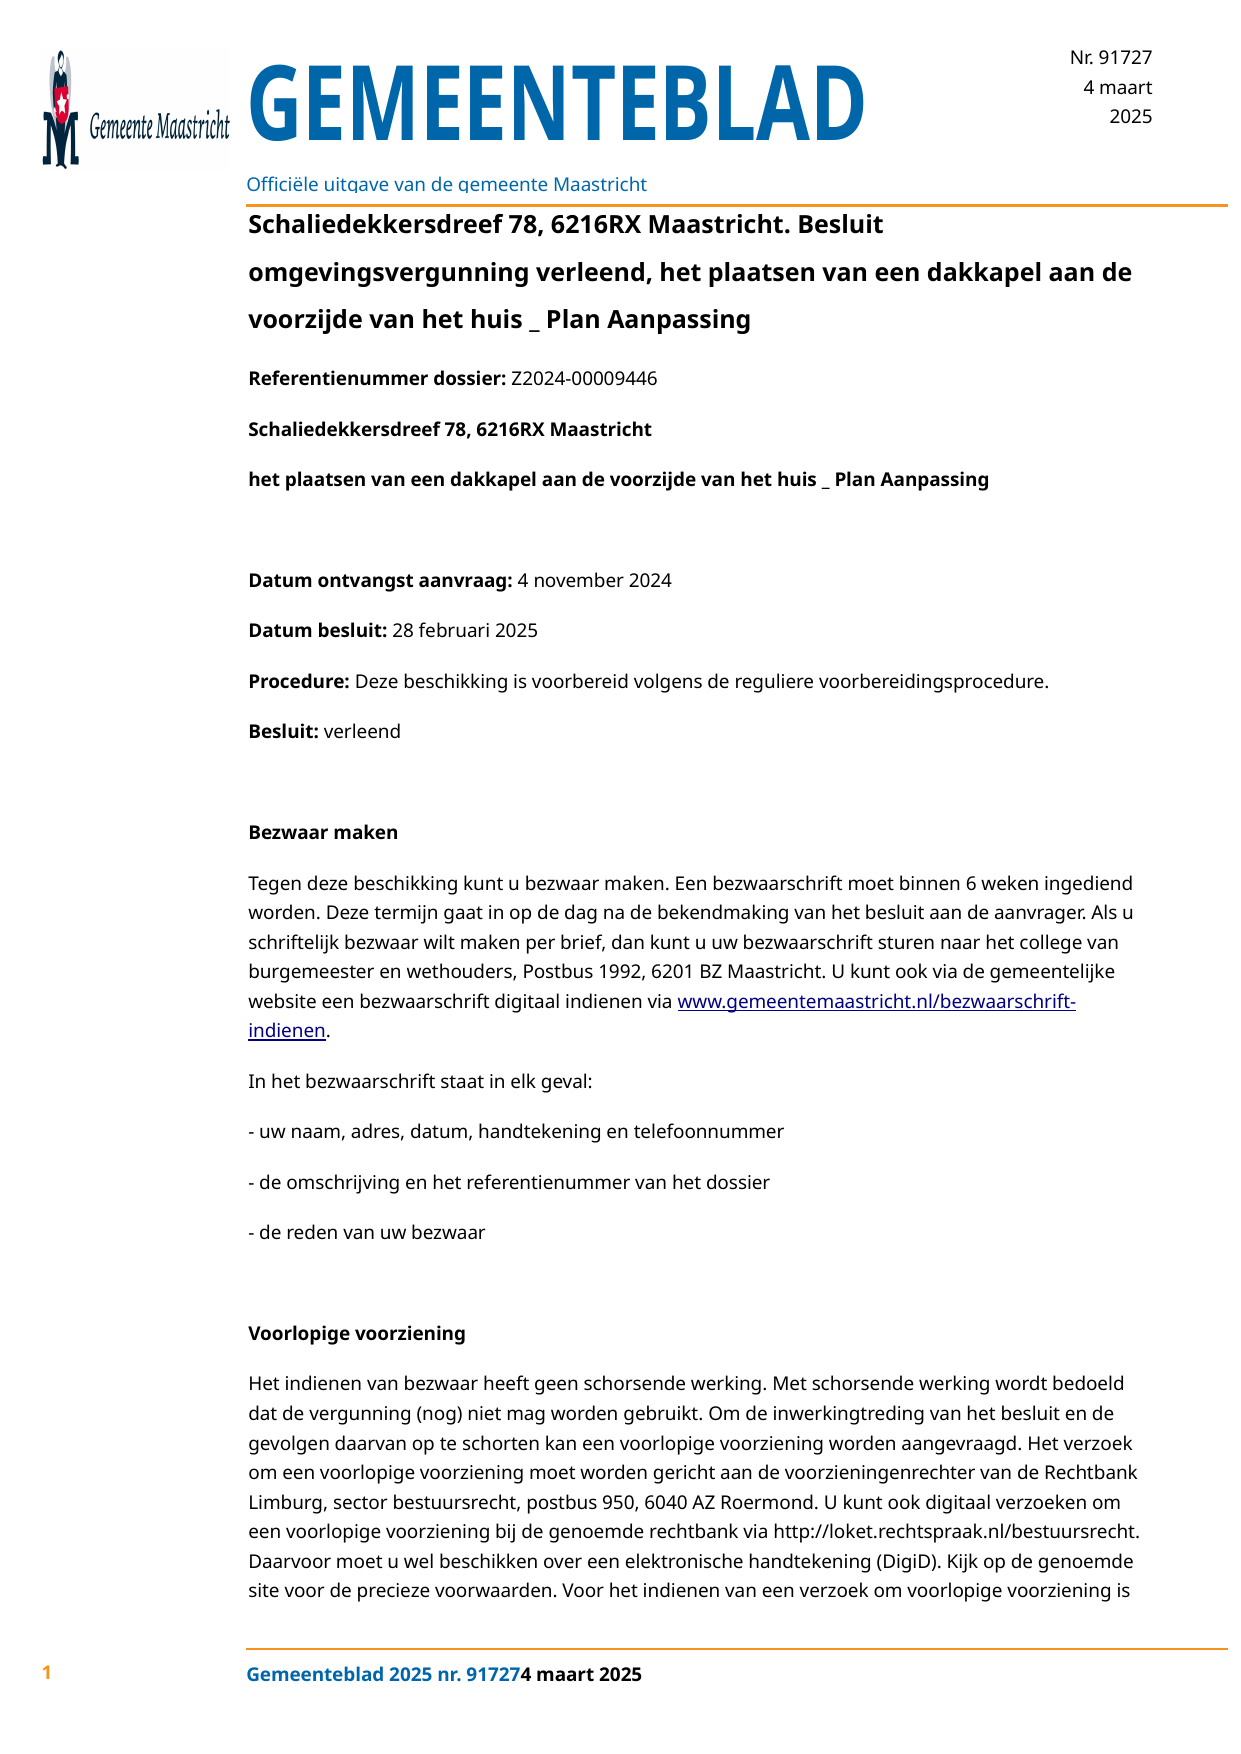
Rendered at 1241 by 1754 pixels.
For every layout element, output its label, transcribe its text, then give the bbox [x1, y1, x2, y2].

text In het bezwaarschrift staat in elk geval: [248, 1068, 1152, 1094]
text Schaliedekkersdreef 78, 6216RX Maastricht. Besluit omgevingsvergunning verleend, het plaatsen van een dakkapel aan de voorzijde van het huis _ Plan Aanpassing [248, 207, 1152, 336]
text het plaatsen van een dakkapel aan de voorzijde van het huis _ Plan Aanpassing [248, 466, 1152, 492]
text - uw naam, adres, datum, handtekening en telefoonnummer [248, 1118, 1152, 1144]
text Procedure: Deze beschikking is voorbereid volgens de reguliere voorbereidingsprocedure. [248, 668, 1152, 694]
text - de omschrijving en het referentienummer van het dossier [248, 1169, 1152, 1194]
text Voorlopige voorziening [248, 1320, 1152, 1346]
picture [41, 47, 231, 172]
text Datum ontvangst aanvraag: 4 november 2024 [248, 567, 1152, 593]
text - de reden van uw bezwaar [248, 1219, 1152, 1245]
text Bezwaar maken [248, 819, 1152, 845]
text Besluit: verleend [248, 718, 1152, 744]
text Tegen deze beschikking kunt u bezwaar maken. Een bezwaarschrift moet binnen 6 weken ingediend worden. Deze termijn gaat in op de dag na de bekendmaking van het besluit aan de aanvrager. Als u schriftelijk bezwaar wilt maken per brief, dan kunt u uw bezwaarschrift sturen naar het college van burgemeester en wethouders, Postbus 1992, 6201 BZ Maastricht. U kunt ook via de gemeentelijke website een bezwaarschrift digitaal indienen via www.gemeentemaastricht.nl/bezwaarschrift-indienen. [248, 870, 1152, 1043]
text Datum besluit: 28 februari 2025 [248, 618, 1152, 643]
text Schaliedekkersdreef 78, 6216RX Maastricht [248, 416, 1152, 442]
text Het indienen van bezwaar heeft geen schorsende werking. Met schorsende werking wordt bedoeld dat de vergunning (nog) niet mag worden gebruikt. Om de inwerkingtreding van het besluit en de gevolgen daarvan op te schorten kan een voorlopige voorziening worden aangevraagd. Het verzoek om een voorlopige voorziening moet worden gericht aan de voorzieningenrechter van de Rechtbank Limburg, sector bestuursrecht, postbus 950, 6040 AZ Roermond. U kunt ook digitaal verzoeken om een voorlopige voorziening bij de genoemde rechtbank via http://loket.rechtspraak.nl/bestuursrecht. Daarvoor moet u wel beschikken over een elektronische handtekening (DigiD). Kijk op de genoemde site voor de precieze voorwaarden. Voor het indienen van een verzoek om voorlopige voorziening is [248, 1371, 1152, 1603]
text Referentienummer dossier: Z2024-00009446 [248, 366, 1152, 391]
